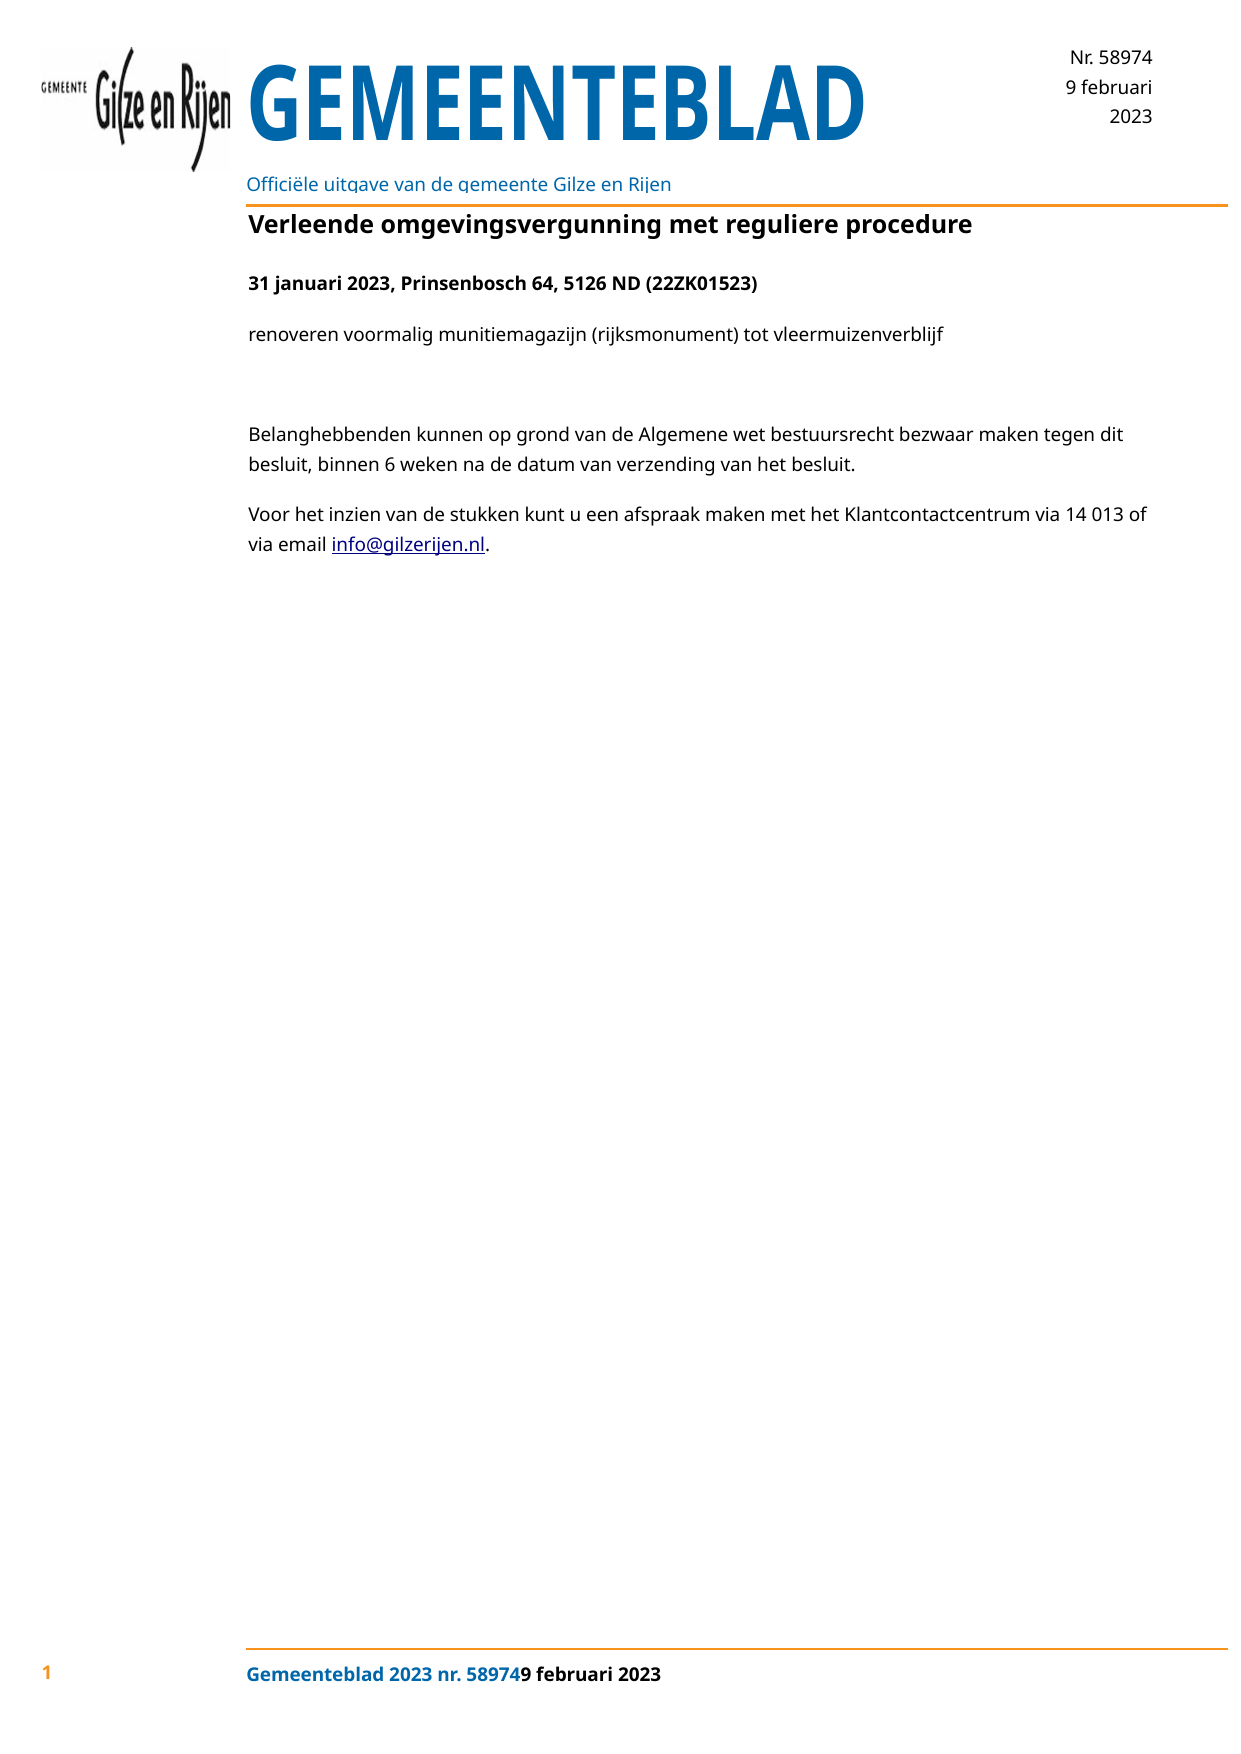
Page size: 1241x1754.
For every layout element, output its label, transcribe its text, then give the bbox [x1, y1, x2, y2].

text Verleende omgevingsvergunning met reguliere procedure [248, 207, 1152, 241]
text renoveren voormalig munitiemagazijn (rijksmonument) tot vleermuizenverblijf [248, 321, 1152, 346]
text Belanghebbenden kunnen op grond van de Algemene wet bestuursrecht bezwaar maken tegen dit besluit, binnen 6 weken na de datum van verzending van het besluit. [248, 422, 1152, 477]
picture [41, 47, 231, 172]
text 31 januari 2023, Prinsenbosch 64, 5126 ND (22ZK01523) [248, 270, 1152, 296]
text Voor het inzien van de stukken kunt u een afspraak maken met het Klantcontactcentrum via 14 013 of via email info@gilzerijen.nl. [248, 502, 1152, 557]
